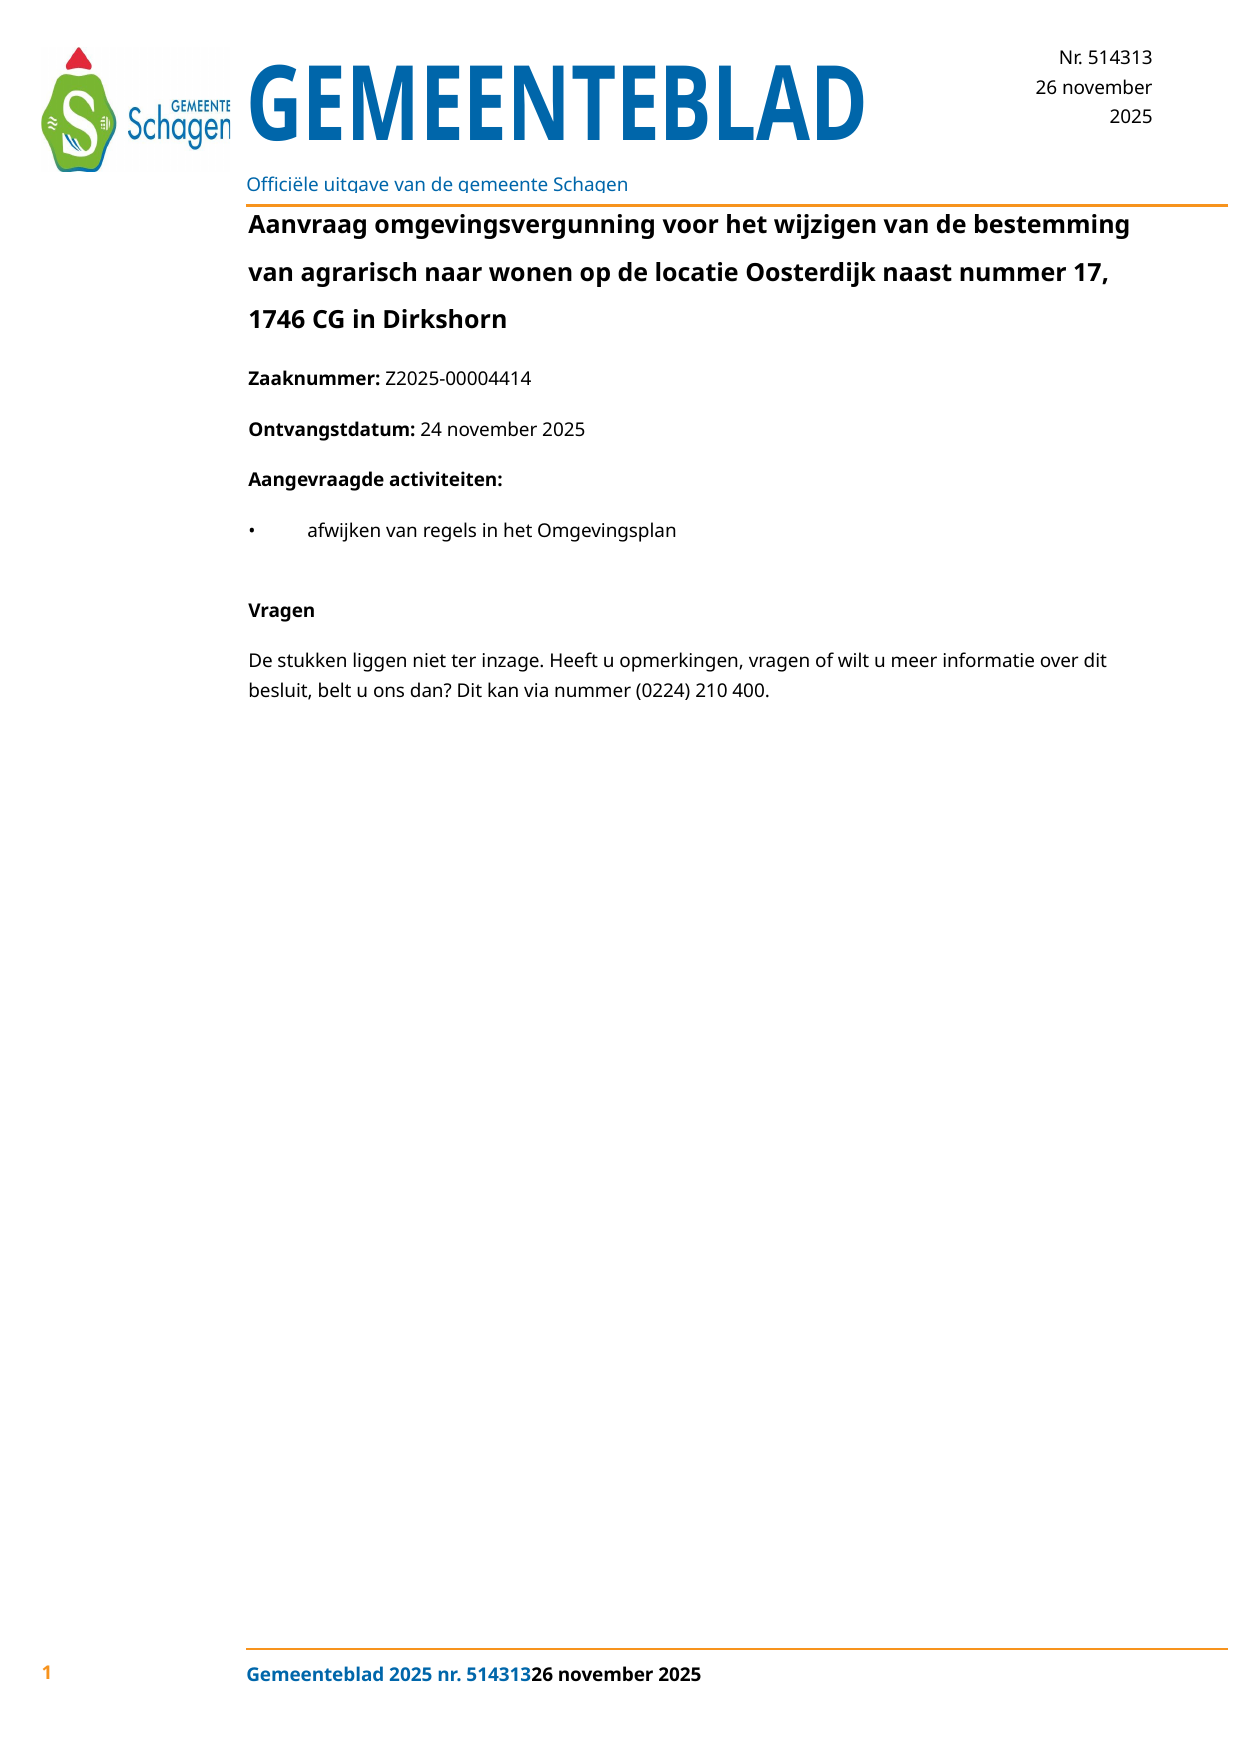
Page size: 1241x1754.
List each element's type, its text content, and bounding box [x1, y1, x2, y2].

text Vragen [248, 597, 1152, 622]
text De stukken liggen niet ter inzage. Heeft u opmerkingen, vragen of wilt u meer informatie over dit besluit, belt u ons dan? Dit kan via nummer (0224) 210 400. [248, 647, 1152, 702]
text Aanvraag omgevingsvergunning voor het wijzigen van de bestemming van agrarisch naar wonen op de locatie Oosterdijk naast nummer 17, 1746 CG in Dirkshorn [248, 207, 1152, 336]
text Zaaknummer: Z2025-00004414 [248, 366, 1152, 391]
text Ontvangstdatum: 24 november 2025 [248, 416, 1152, 442]
text Aangevraagde activiteiten: [248, 466, 1152, 492]
list afwijken van regels in het Omgevingsplan [248, 517, 1152, 542]
picture [41, 47, 231, 172]
